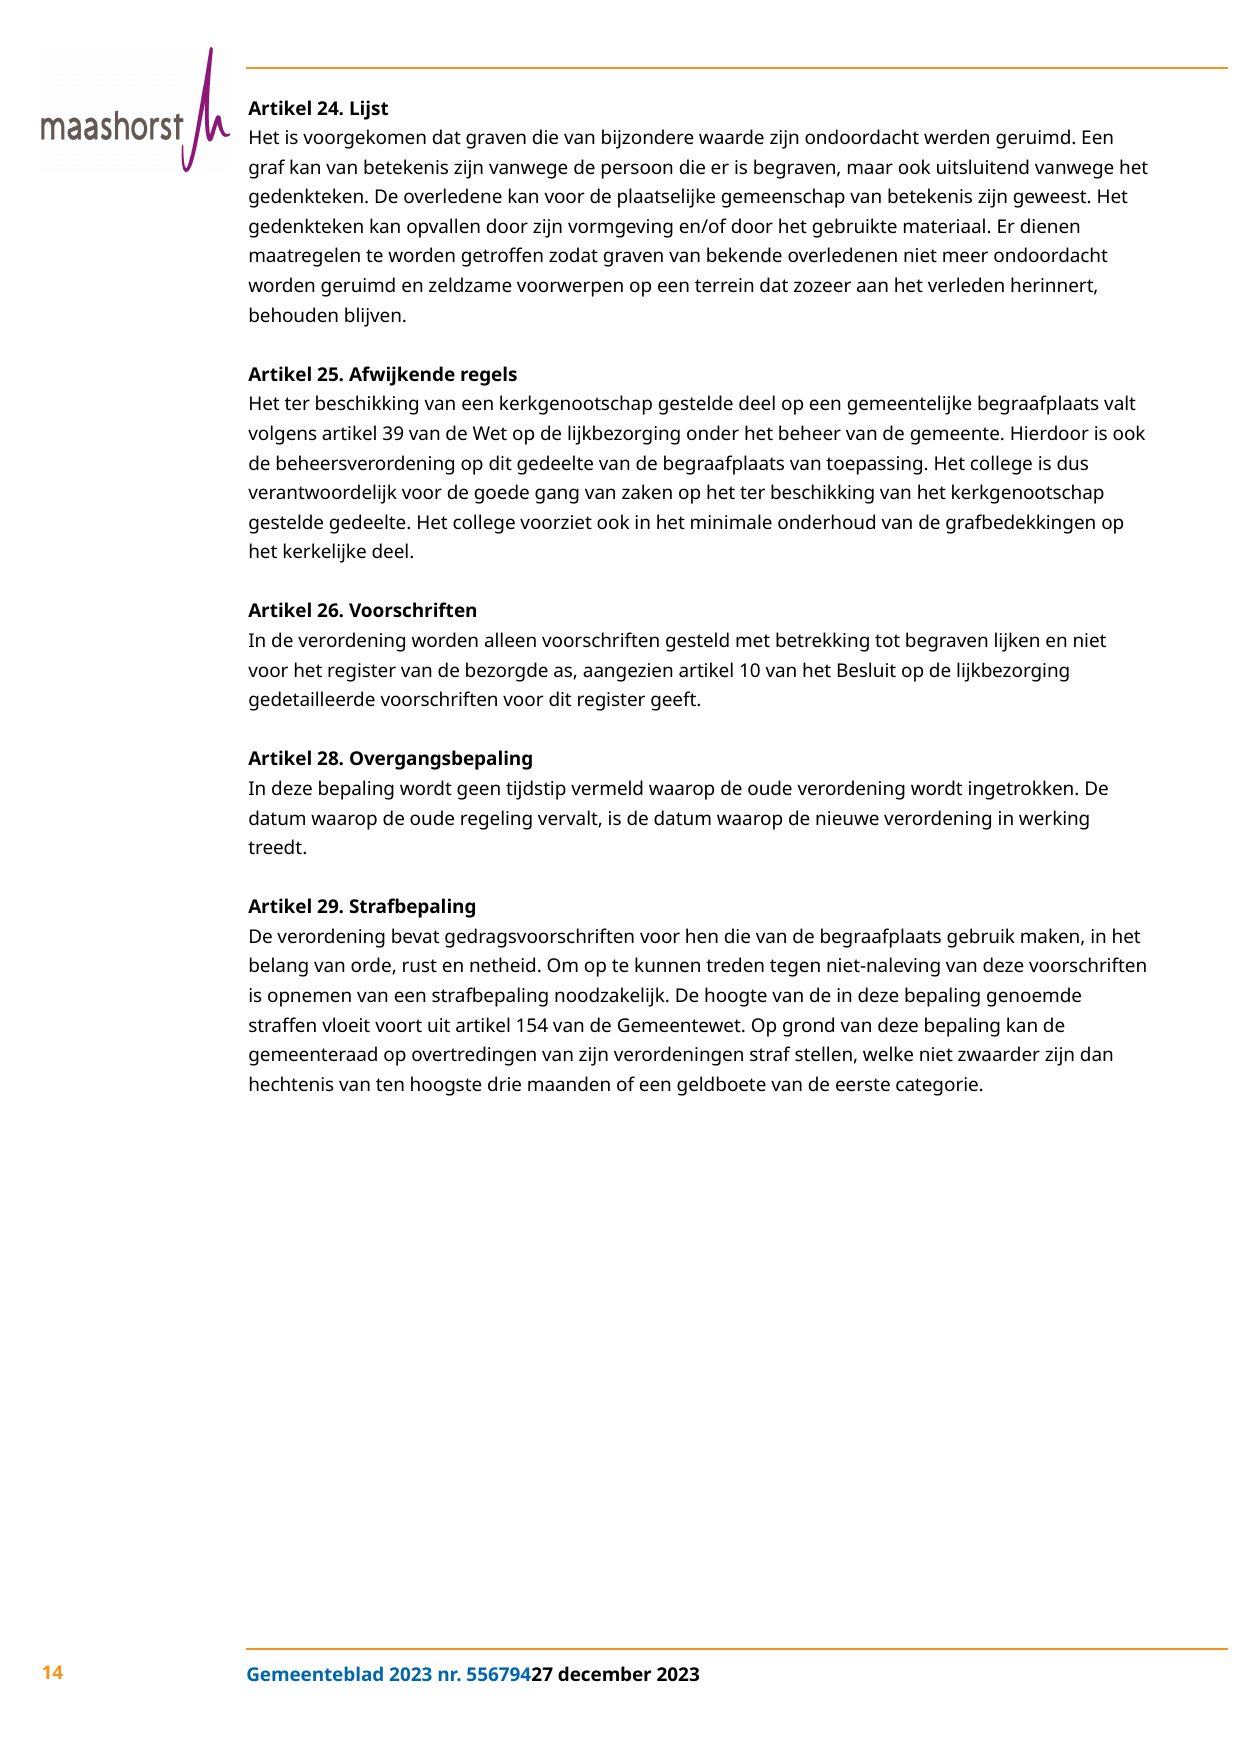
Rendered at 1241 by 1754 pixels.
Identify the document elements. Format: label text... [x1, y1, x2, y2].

text Het ter beschikking van een kerkgenootschap gestelde deel op een gemeentelijke begraafplaats valt volgens artikel 39 van de Wet op de lijkbezorging onder het beheer van de gemeente. Hierdoor is ook de beheersverordening op dit gedeelte van de begraafplaats van toepassing. Het college is dus verantwoordelijk voor de goede gang van zaken op het ter beschikking van het kerkgenootschap gestelde gedeelte. Het college voorziet ook in het minimale onderhoud van de grafbedekkingen op het kerkelijke deel. [248, 391, 1152, 564]
text Artikel 26. Voorschriften [248, 598, 1152, 623]
picture [41, 47, 231, 172]
text Artikel 28. Overgangsbepaling [248, 746, 1152, 771]
text In deze bepaling wordt geen tijdstip vermeld waarop de oude verordening wordt ingetrokken. De datum waarop de oude regeling vervalt, is de datum waarop de nieuwe verordening in werking treedt. [248, 775, 1152, 860]
text De verordening bevat gedragsvoorschriften voor hen die van de begraafplaats gebruik maken, in het belang van orde, rust en netheid. Om op te kunnen treden tegen niet-naleving van deze voorschriften is opnemen van een strafbepaling noodzakelijk. De hoogte van de in deze bepaling genoemde straffen vloeit voort uit artikel 154 van de Gemeentewet. Op grond van deze bepaling kan de gemeenteraad op overtredingen van zijn verordeningen straf stellen, welke niet zwaarder zijn dan hechtenis van ten hoogste drie maanden of een geldboete van de eerste categorie. [248, 923, 1152, 1097]
text Het is voorgekomen dat graven die van bijzondere waarde zijn ondoordacht werden geruimd. Een graf kan van betekenis zijn vanwege de persoon die er is begraven, maar ook uitsluitend vanwege het gedenkteken. De overledene kan voor de plaatselijke gemeenschap van betekenis zijn geweest. Het gedenkteken kan opvallen door zijn vormgeving en/of door het gebruikte materiaal. Er dienen maatregelen te worden getroffen zodat graven van bekende overledenen niet meer ondoordacht worden geruimd en zeldzame voorwerpen op een terrein dat zozeer aan het verleden herinnert, behouden blijven. [248, 124, 1152, 328]
text In de verordening worden alleen voorschriften gesteld met betrekking tot begraven lijken en niet voor het register van de bezorgde as, aangezien artikel 10 van het Besluit op de lijkbezorging gedetailleerde voorschriften voor dit register geeft. [248, 627, 1152, 712]
text Artikel 25. Afwijkende regels [248, 361, 1152, 387]
text Artikel 24. Lijst [248, 95, 1152, 121]
text Artikel 29. Strafbepaling [248, 893, 1152, 919]
